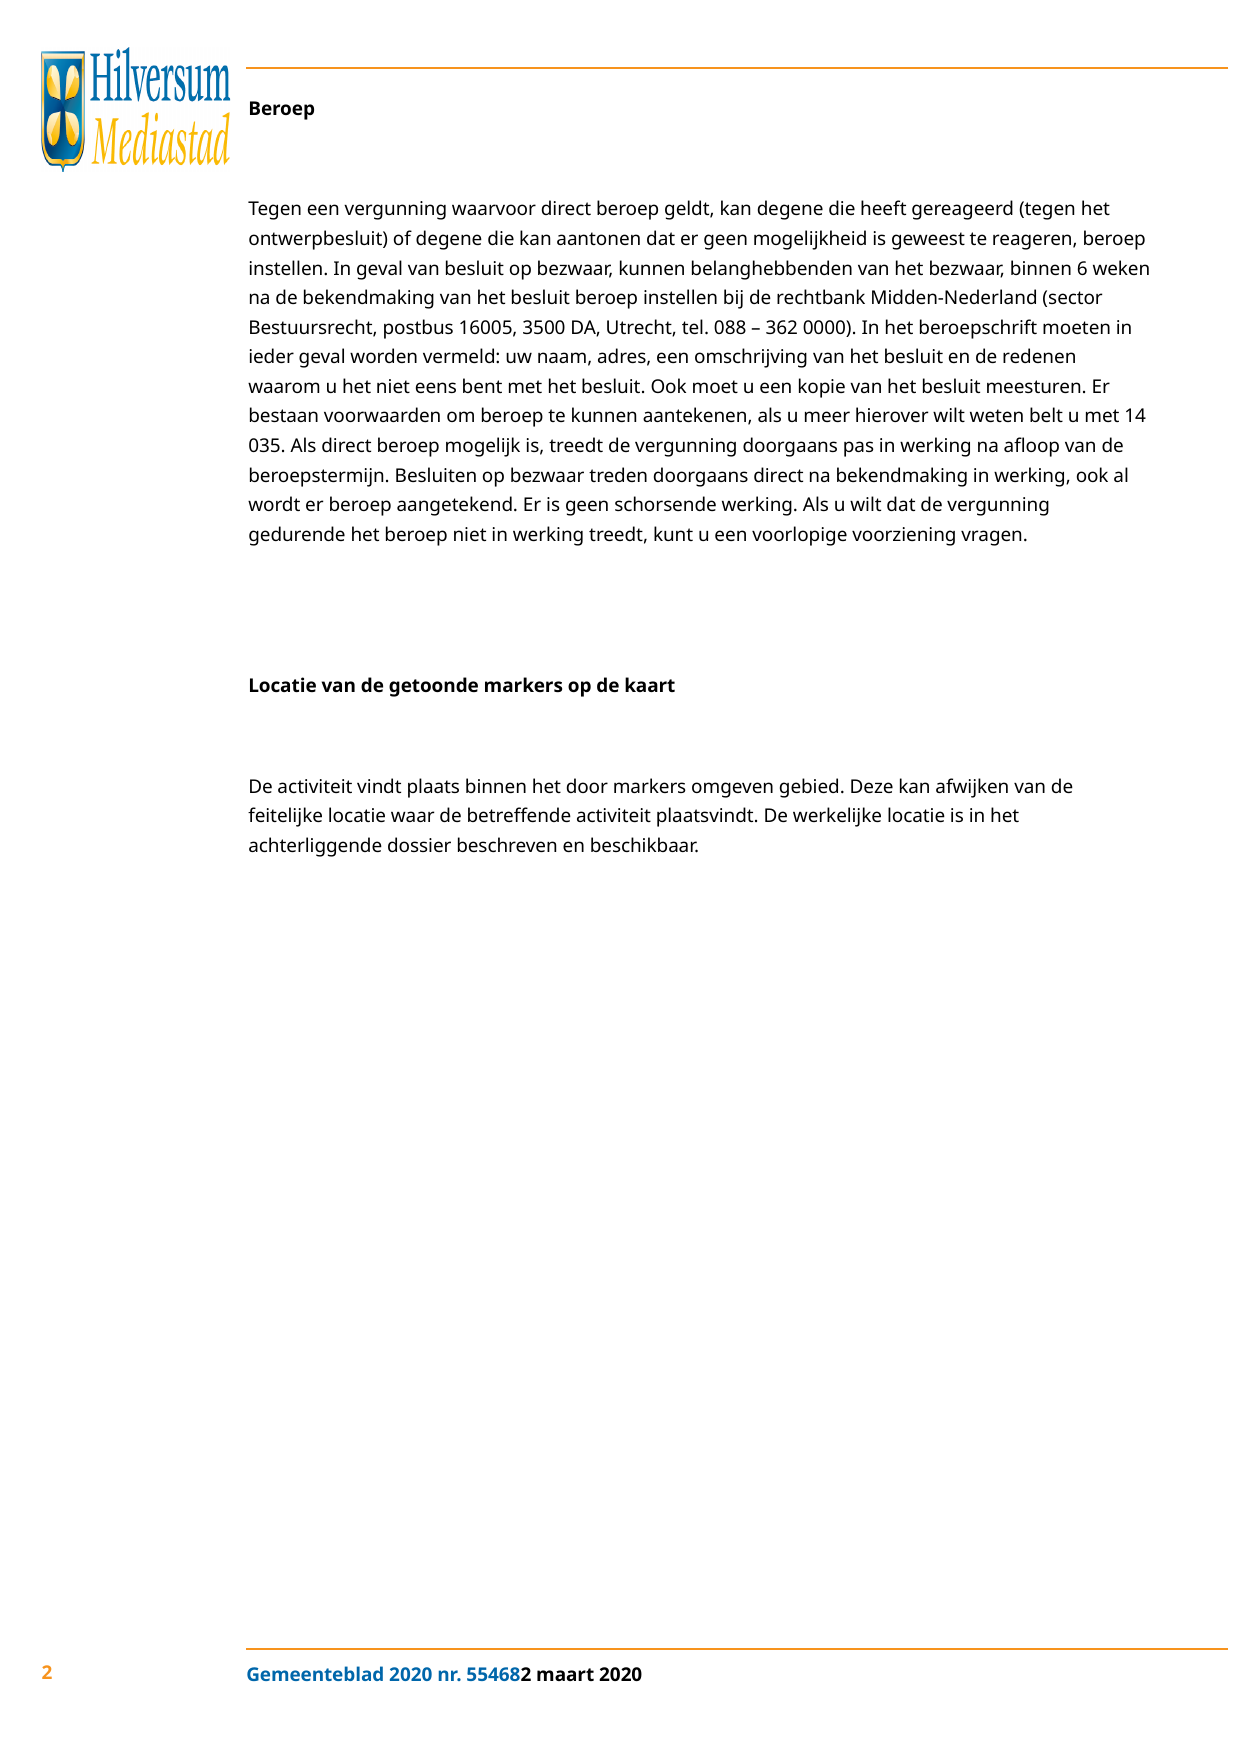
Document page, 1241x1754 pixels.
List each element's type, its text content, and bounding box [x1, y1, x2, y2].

text Tegen een vergunning waarvoor direct beroep geldt, kan degene die heeft gereageerd (tegen het ontwerpbesluit) of degene die kan aantonen dat er geen mogelijkheid is geweest te reageren, beroep instellen. In geval van besluit op bezwaar, kunnen belanghebbenden van het bezwaar, binnen 6 weken na de bekendmaking van het besluit beroep instellen bij de rechtbank Midden-Nederland (sector Bestuursrecht, postbus 16005, 3500 DA, Utrecht, tel. 088 – 362 0000). In het beroepschrift moeten in ieder geval worden vermeld: uw naam, adres, een omschrijving van het besluit en de redenen waarom u het niet eens bent met het besluit. Ook moet u een kopie van het besluit meesturen. Er bestaan voorwaarden om beroep te kunnen aantekenen, als u meer hierover wilt weten belt u met 14 035. Als direct beroep mogelijk is, treedt de vergunning doorgaans pas in werking na afloop van de beroepstermijn. Besluiten op bezwaar treden doorgaans direct na bekendmaking in werking, ook al wordt er beroep aangetekend. Er is geen schorsende werking. Als u wilt dat de vergunning gedurende het beroep niet in werking treedt, kunt u een voorlopige voorziening vragen. [248, 196, 1152, 547]
text Beroep [248, 95, 1152, 121]
picture [41, 47, 231, 172]
text De activiteit vindt plaats binnen het door markers omgeven gebied. Deze kan afwijken van de feitelijke locatie waar de betreffende activiteit plaatsvindt. De werkelijke locatie is in het achterliggende dossier beschreven en beschikbaar. [248, 773, 1152, 858]
text Locatie van de getoonde markers op de kaart [248, 672, 1152, 698]
